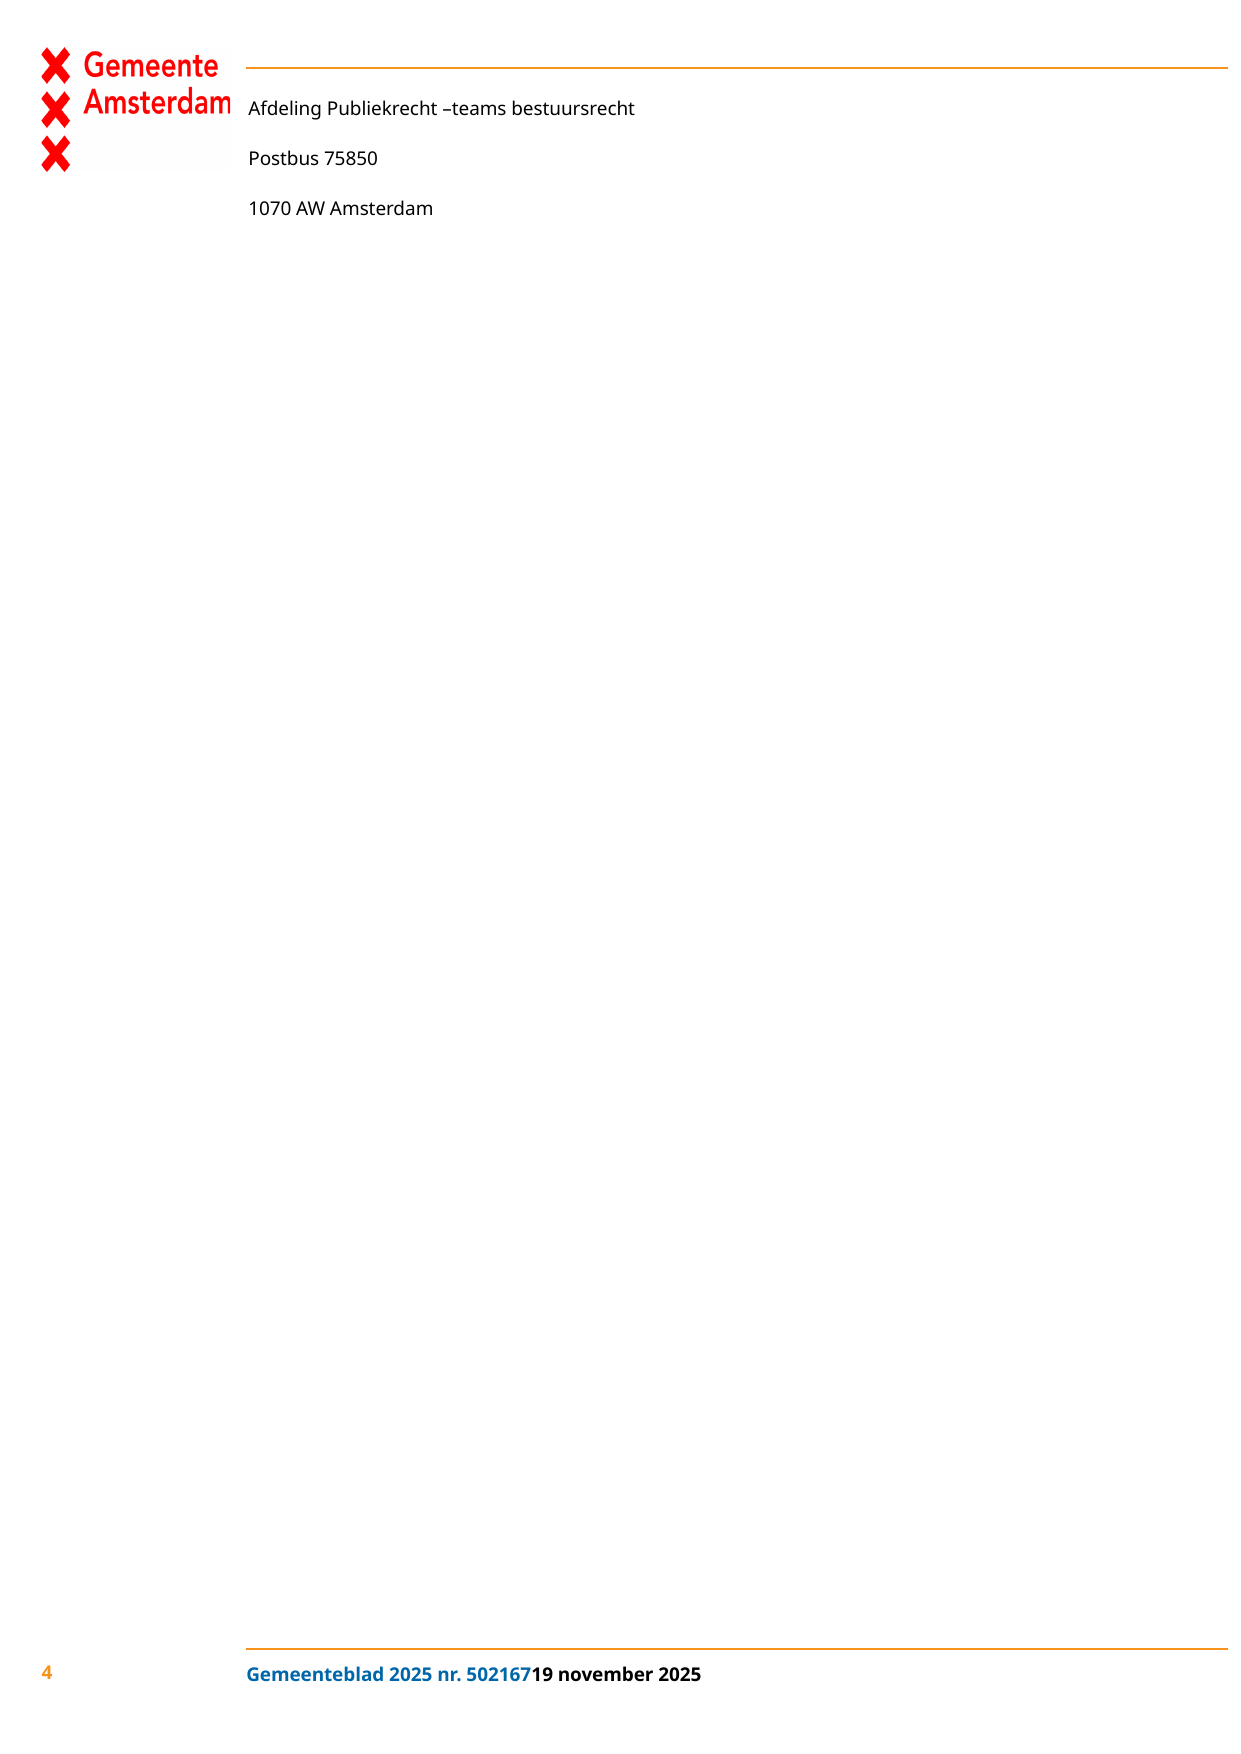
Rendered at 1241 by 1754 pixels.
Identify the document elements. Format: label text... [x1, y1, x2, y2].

text Afdeling Publiekrecht –teams bestuursrecht [248, 95, 1152, 121]
text Postbus 75850 [248, 145, 1152, 171]
picture [41, 47, 231, 172]
text 1070 AW Amsterdam [248, 196, 1152, 221]
